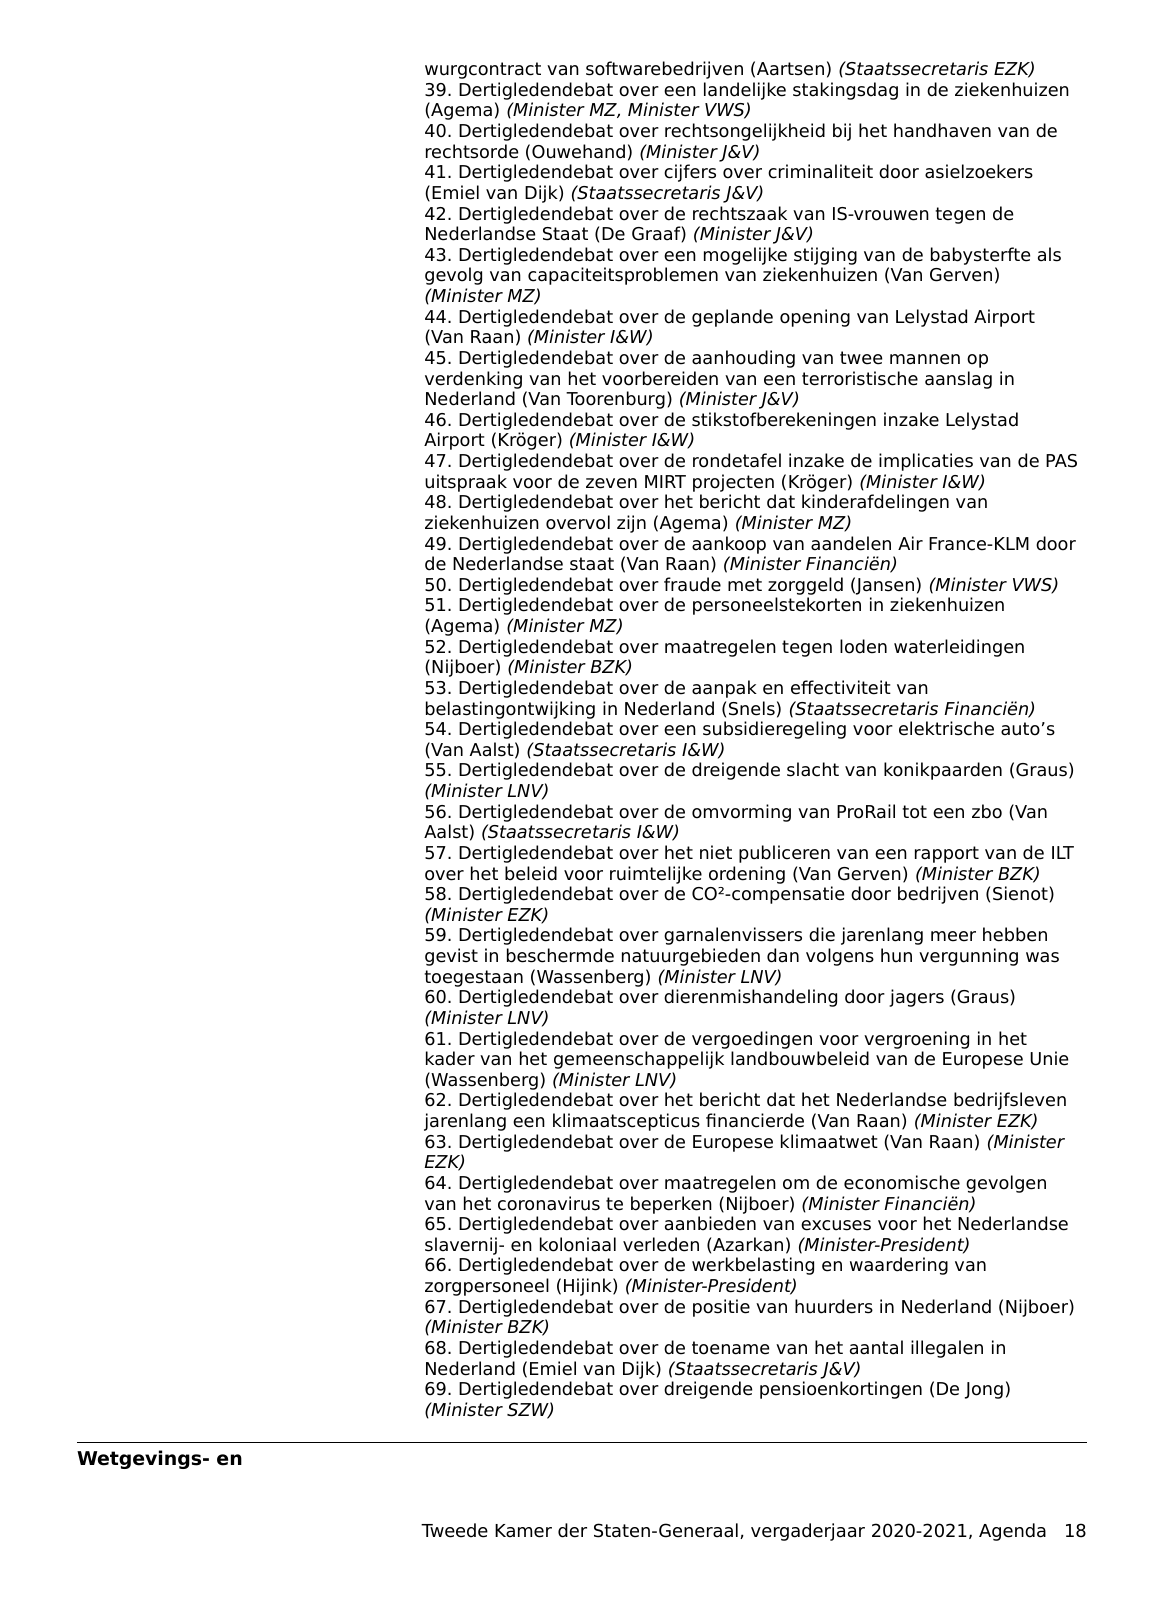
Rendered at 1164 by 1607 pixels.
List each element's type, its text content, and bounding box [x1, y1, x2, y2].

table_cell [401, 162, 418, 203]
table_cell 50. Dertigledendebat over fraude met zorggeld (Jansen) (Minister VWS) [418, 575, 1087, 595]
table_cell [401, 1338, 418, 1379]
table_cell 63. Dertigledendebat over de Europese klimaatwet (Van Raan) (Minister EZK) [418, 1132, 1087, 1173]
table_cell [401, 1132, 418, 1173]
table_cell [401, 884, 418, 925]
table_cell 64. Dertigledendebat over maatregelen om de economische gevolgen van het coronavirus te beperken (Nijboer) (Minister Financiën) [418, 1173, 1087, 1214]
table_cell [401, 451, 418, 492]
table_cell 40. Dertigledendebat over rechtsongelijkheid bij het handhaven van de rechtsorde (Ouwehand) (Minister J&V) [418, 121, 1087, 162]
table_cell [401, 1214, 418, 1255]
table_cell [77, 843, 401, 884]
table_cell [401, 1090, 418, 1132]
table_cell 58. Dertigledendebat over de CO²-compensatie door bedrijven (Sienot) (Minister EZK) [418, 884, 1087, 925]
table_cell [401, 59, 418, 80]
table_cell [401, 80, 418, 121]
table_cell 41. Dertigledendebat over cijfers over criminaliteit door asielzoekers (Emiel van Dijk) (Staatssecretaris J&V) [418, 162, 1087, 203]
table_header [418, 1443, 1087, 1470]
table_cell 56. Dertigledendebat over de omvorming van ProRail tot een zbo (Van Aalst) (Staatssecretaris I&W) [418, 802, 1087, 843]
table_cell [77, 121, 401, 162]
table_cell [401, 925, 418, 987]
table_cell 44. Dertigledendebat over de geplande opening van Lelystad Airport (Van Raan) (Minister I&W) [418, 307, 1087, 348]
table_cell [401, 245, 418, 307]
table_cell [77, 719, 401, 760]
table_cell [77, 204, 401, 245]
table_cell 45. Dertigledendebat over de aanhouding van twee mannen op verdenking van het voorbereiden van een terroristische aanslag in Nederland (Van Toorenburg) (Minister J&V) [418, 348, 1087, 410]
table_cell 52. Dertigledendebat over maatregelen tegen loden waterleidingen (Nijboer) (Minister BZK) [418, 637, 1087, 678]
table_cell [77, 925, 401, 987]
table_cell [77, 451, 401, 492]
table_cell [77, 884, 401, 925]
table_cell 68. Dertigledendebat over de toename van het aantal illegalen in Nederland (Emiel van Dijk) (Staatssecretaris J&V) [418, 1338, 1087, 1379]
table_header [401, 1443, 418, 1470]
table_cell 60. Dertigledendebat over dierenmishandeling door jagers (Graus) (Minister LNV) [418, 987, 1087, 1028]
table_cell [401, 678, 418, 719]
table_cell 42. Dertigledendebat over de rechtszaak van IS-vrouwen tegen de Nederlandse Staat (De Graaf) (Minister J&V) [418, 204, 1087, 245]
table_cell [77, 595, 401, 637]
table_cell [77, 59, 401, 80]
table_cell [401, 719, 418, 760]
table_cell [401, 121, 418, 162]
table_cell [77, 678, 401, 719]
table_cell 62. Dertigledendebat over het bericht dat het Nederlandse bedrijfsleven jarenlang een klimaatscepticus financierde (Van Raan) (Minister EZK) [418, 1090, 1087, 1132]
table_header Wetgevings- en [77, 1443, 401, 1470]
table_cell [77, 410, 401, 451]
table_cell 48. Dertigledendebat over het bericht dat kinderafdelingen van ziekenhuizen overvol zijn (Agema) (Minister MZ) [418, 492, 1087, 533]
table_cell 66. Dertigledendebat over de werkbelasting en waardering van zorgpersoneel (Hijink) (Minister-President) [418, 1255, 1087, 1297]
table_cell [401, 987, 418, 1028]
table_cell [401, 575, 418, 595]
table_cell wurgcontract van softwarebedrijven (Aartsen) (Staatssecretaris EZK) [418, 59, 1087, 80]
table_cell [77, 534, 401, 575]
table_cell [77, 1029, 401, 1090]
table_cell [77, 1090, 401, 1132]
table_cell [77, 307, 401, 348]
table_cell [77, 1132, 401, 1173]
table_cell 43. Dertigledendebat over een mogelijke stijging van de babysterfte als gevolg van capaciteitsproblemen van ziekenhuizen (Van Gerven) (Minister MZ) [418, 245, 1087, 307]
table_cell [401, 348, 418, 410]
table_cell [77, 162, 401, 203]
table_cell [77, 1173, 401, 1214]
table_cell [401, 760, 418, 802]
table_cell [77, 575, 401, 595]
table_cell 61. Dertigledendebat over de vergoedingen voor vergroening in het kader van het gemeenschappelijk landbouwbeleid van de Europese Unie (Wassenberg) (Minister LNV) [418, 1029, 1087, 1090]
table_cell [77, 348, 401, 410]
table_cell [77, 245, 401, 307]
table_cell [401, 1029, 418, 1090]
table_cell [401, 307, 418, 348]
table_cell [77, 1297, 401, 1338]
table_cell 55. Dertigledendebat over de dreigende slacht van konikpaarden (Graus) (Minister LNV) [418, 760, 1087, 802]
table_cell 57. Dertigledendebat over het niet publiceren van een rapport van de ILT over het beleid voor ruimtelijke ordening (Van Gerven) (Minister BZK) [418, 843, 1087, 884]
table_cell 51. Dertigledendebat over de personeelstekorten in ziekenhuizen (Agema) (Minister MZ) [418, 595, 1087, 637]
table_cell 59. Dertigledendebat over garnalenvissers die jarenlang meer hebben gevist in beschermde natuurgebieden dan volgens hun vergunning was toegestaan (Wassenberg) (Minister LNV) [418, 925, 1087, 987]
table_cell [401, 410, 418, 451]
table_cell [77, 760, 401, 802]
table_cell [77, 492, 401, 533]
table_cell [401, 1379, 418, 1420]
table_cell [77, 637, 401, 678]
table_cell [401, 843, 418, 884]
table_cell [77, 802, 401, 843]
table_cell [77, 1214, 401, 1255]
table_cell [401, 1297, 418, 1338]
table_cell [77, 1255, 401, 1297]
table_cell 46. Dertigledendebat over de stikstofberekeningen inzake Lelystad Airport (Kröger) (Minister I&W) [418, 410, 1087, 451]
table_cell [401, 492, 418, 533]
table_cell [401, 802, 418, 843]
table_cell 53. Dertigledendebat over de aanpak en effectiviteit van belastingontwijking in Nederland (Snels) (Staatssecretaris Financiën) [418, 678, 1087, 719]
table_cell 49. Dertigledendebat over de aankoop van aandelen Air France-KLM door de Nederlandse staat (Van Raan) (Minister Financiën) [418, 534, 1087, 575]
table_cell [77, 80, 401, 121]
table_cell [401, 204, 418, 245]
table_cell [401, 534, 418, 575]
table_cell [401, 637, 418, 678]
table_cell [77, 1379, 401, 1420]
table_cell 39. Dertigledendebat over een landelijke stakingsdag in de ziekenhuizen (Agema) (Minister MZ, Minister VWS) [418, 80, 1087, 121]
table_cell [77, 987, 401, 1028]
table_cell [401, 1255, 418, 1297]
table_cell 67. Dertigledendebat over de positie van huurders in Nederland (Nijboer) (Minister BZK) [418, 1297, 1087, 1338]
table_cell [77, 1338, 401, 1379]
table_cell 69. Dertigledendebat over dreigende pensioenkortingen (De Jong) (Minister SZW) [418, 1379, 1087, 1420]
table_cell 47. Dertigledendebat over de rondetafel inzake de implicaties van de PAS uitspraak voor de zeven MIRT projecten (Kröger) (Minister I&W) [418, 451, 1087, 492]
table_cell [401, 595, 418, 637]
table_cell 54. Dertigledendebat over een subsidieregeling voor elektrische auto’s (Van Aalst) (Staatssecretaris I&W) [418, 719, 1087, 760]
table_cell [401, 1173, 418, 1214]
table_cell 65. Dertigledendebat over aanbieden van excuses voor het Nederlandse slavernij- en koloniaal verleden (Azarkan) (Minister-President) [418, 1214, 1087, 1255]
